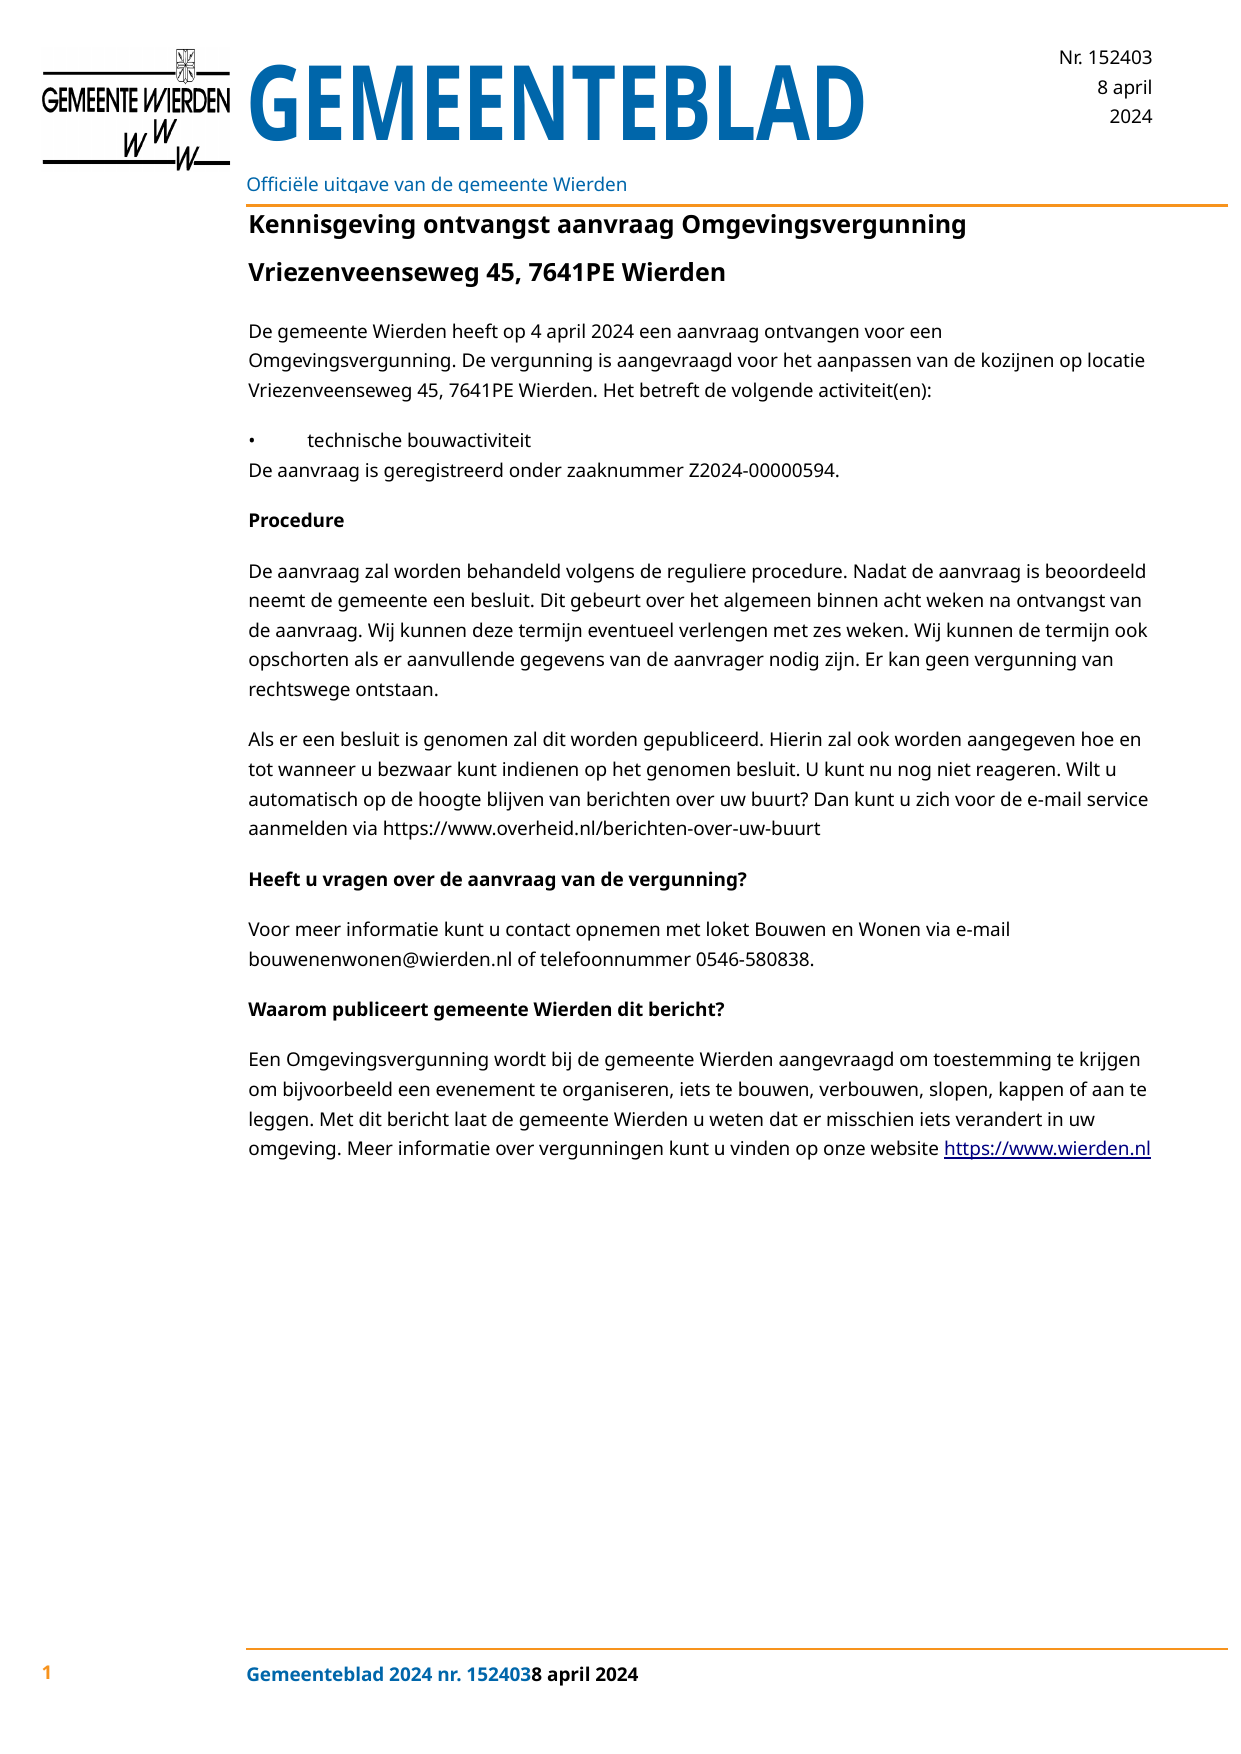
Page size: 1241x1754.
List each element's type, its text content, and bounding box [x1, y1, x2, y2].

picture [41, 47, 231, 172]
text Heeft u vragen over de aanvraag van de vergunning? [248, 866, 1152, 892]
text Procedure [248, 507, 1152, 533]
list technische bouwactiviteit [248, 427, 1152, 453]
text Waarom publiceert gemeente Wierden dit bericht? [248, 996, 1152, 1022]
text Een Omgevingsvergunning wordt bij de gemeente Wierden aangevraagd om toestemming te krijgen om bijvoorbeeld een evenement te organiseren, iets te bouwen, verbouwen, slopen, kappen of aan te leggen. Met dit bericht laat de gemeente Wierden u weten dat er misschien iets verandert in uw omgeving. Meer informatie over vergunningen kunt u vinden op onze website https://www.wierden.nl [248, 1047, 1152, 1161]
text De aanvraag is geregistreerd onder zaaknummer Z2024-00000594. [248, 457, 1152, 483]
text Als er een besluit is genomen zal dit worden gepubliceerd. Hierin zal ook worden aangegeven hoe en tot wanneer u bezwaar kunt indienen op het genomen besluit. U kunt nu nog niet reageren. Wilt u automatisch op de hoogte blijven van berichten over uw buurt? Dan kunt u zich voor de e-mail service aanmelden via https://www.overheid.nl/berichten-over-uw-buurt [248, 727, 1152, 841]
text Kennisgeving ontvangst aanvraag Omgevingsvergunning Vriezenveenseweg 45, 7641PE Wierden [248, 207, 1152, 288]
text Voor meer informatie kunt u contact opnemen met loket Bouwen en Wonen via e-mail bouwenenwonen@wierden.nl of telefoonnummer 0546-580838. [248, 916, 1152, 972]
text De aanvraag zal worden behandeld volgens de reguliere procedure. Nadat de aanvraag is beoordeeld neemt de gemeente een besluit. Dit gebeurt over het algemeen binnen acht weken na ontvangst van de aanvraag. Wij kunnen deze termijn eventueel verlengen met zes weken. Wij kunnen de termijn ook opschorten als er aanvullende gegevens van de aanvrager nodig zijn. Er kan geen vergunning van rechtswege ontstaan. [248, 558, 1152, 702]
text De gemeente Wierden heeft op 4 april 2024 een aanvraag ontvangen voor een Omgevingsvergunning. De vergunning is aangevraagd voor het aanpassen van de kozijnen op locatie Vriezenveenseweg 45, 7641PE Wierden. Het betreft de volgende activiteit(en): [248, 318, 1152, 403]
